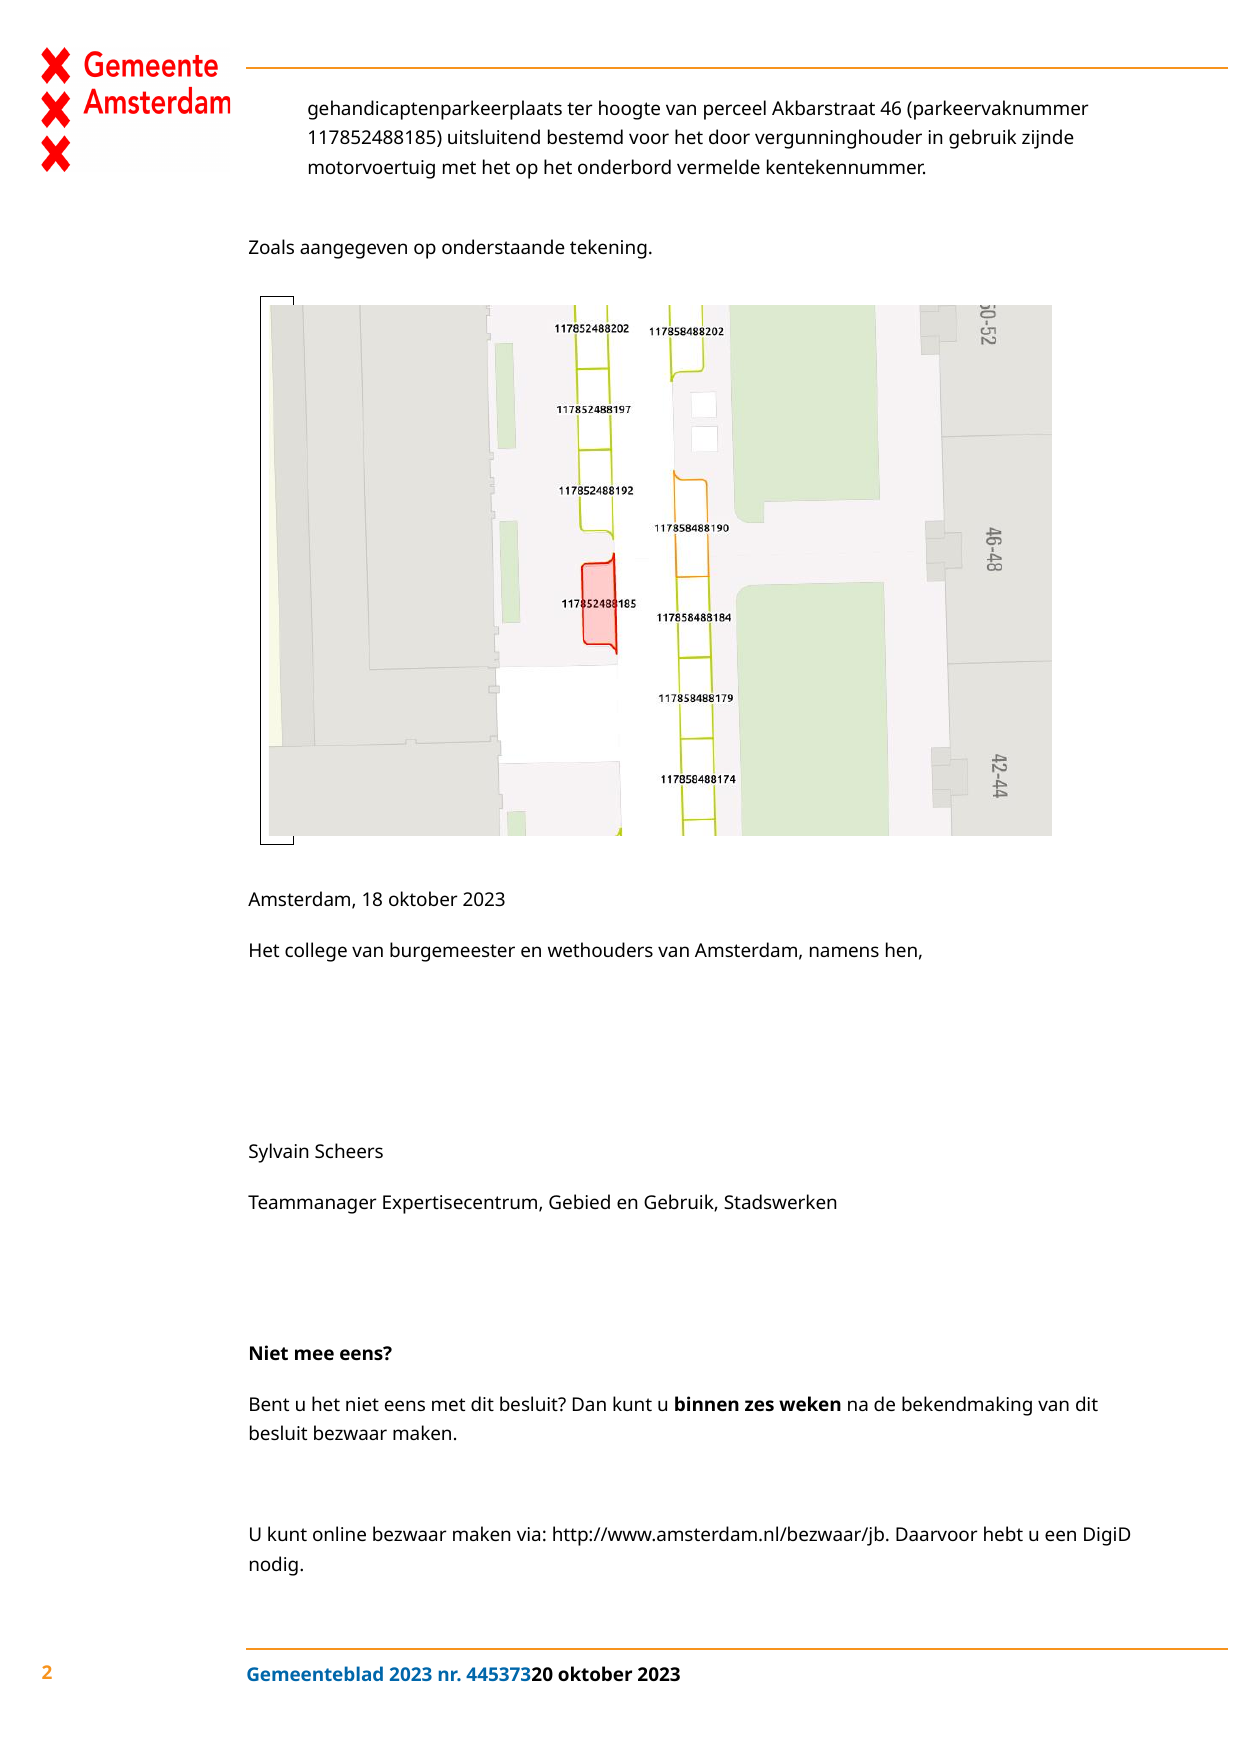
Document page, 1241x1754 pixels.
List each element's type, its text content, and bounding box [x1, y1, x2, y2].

list gehandicaptenparkeerplaats ter hoogte van perceel Akbarstraat 46 (parkeervaknummer 117852488185) uitsluitend bestemd voor het door vergunninghouder in gebruik zijnde motorvoertuig met het op het onderbord vermelde kentekennummer. [248, 95, 1152, 180]
text Niet mee eens? [248, 1340, 1152, 1366]
text Bent u het niet eens met dit besluit? Dan kunt u binnen zes weken na de bekendmaking van dit besluit bezwaar maken. [248, 1391, 1152, 1446]
picture [41, 47, 231, 172]
picture [268, 305, 1052, 836]
text Amsterdam, 18 oktober 2023 [248, 887, 1152, 912]
text Het college van burgemeester en wethouders van Amsterdam, namens hen, [248, 937, 1152, 963]
text Teammanager Expertisecentrum, Gebied en Gebruik, Stadswerken [248, 1189, 1152, 1215]
text Sylvain Scheers [248, 1139, 1152, 1164]
text U kunt online bezwaar maken via: http://www.amsterdam.nl/bezwaar/jb. Daarvoor hebt u een DigiD nodig. [248, 1521, 1152, 1577]
text Zoals aangegeven op onderstaande tekening. [248, 234, 1152, 260]
